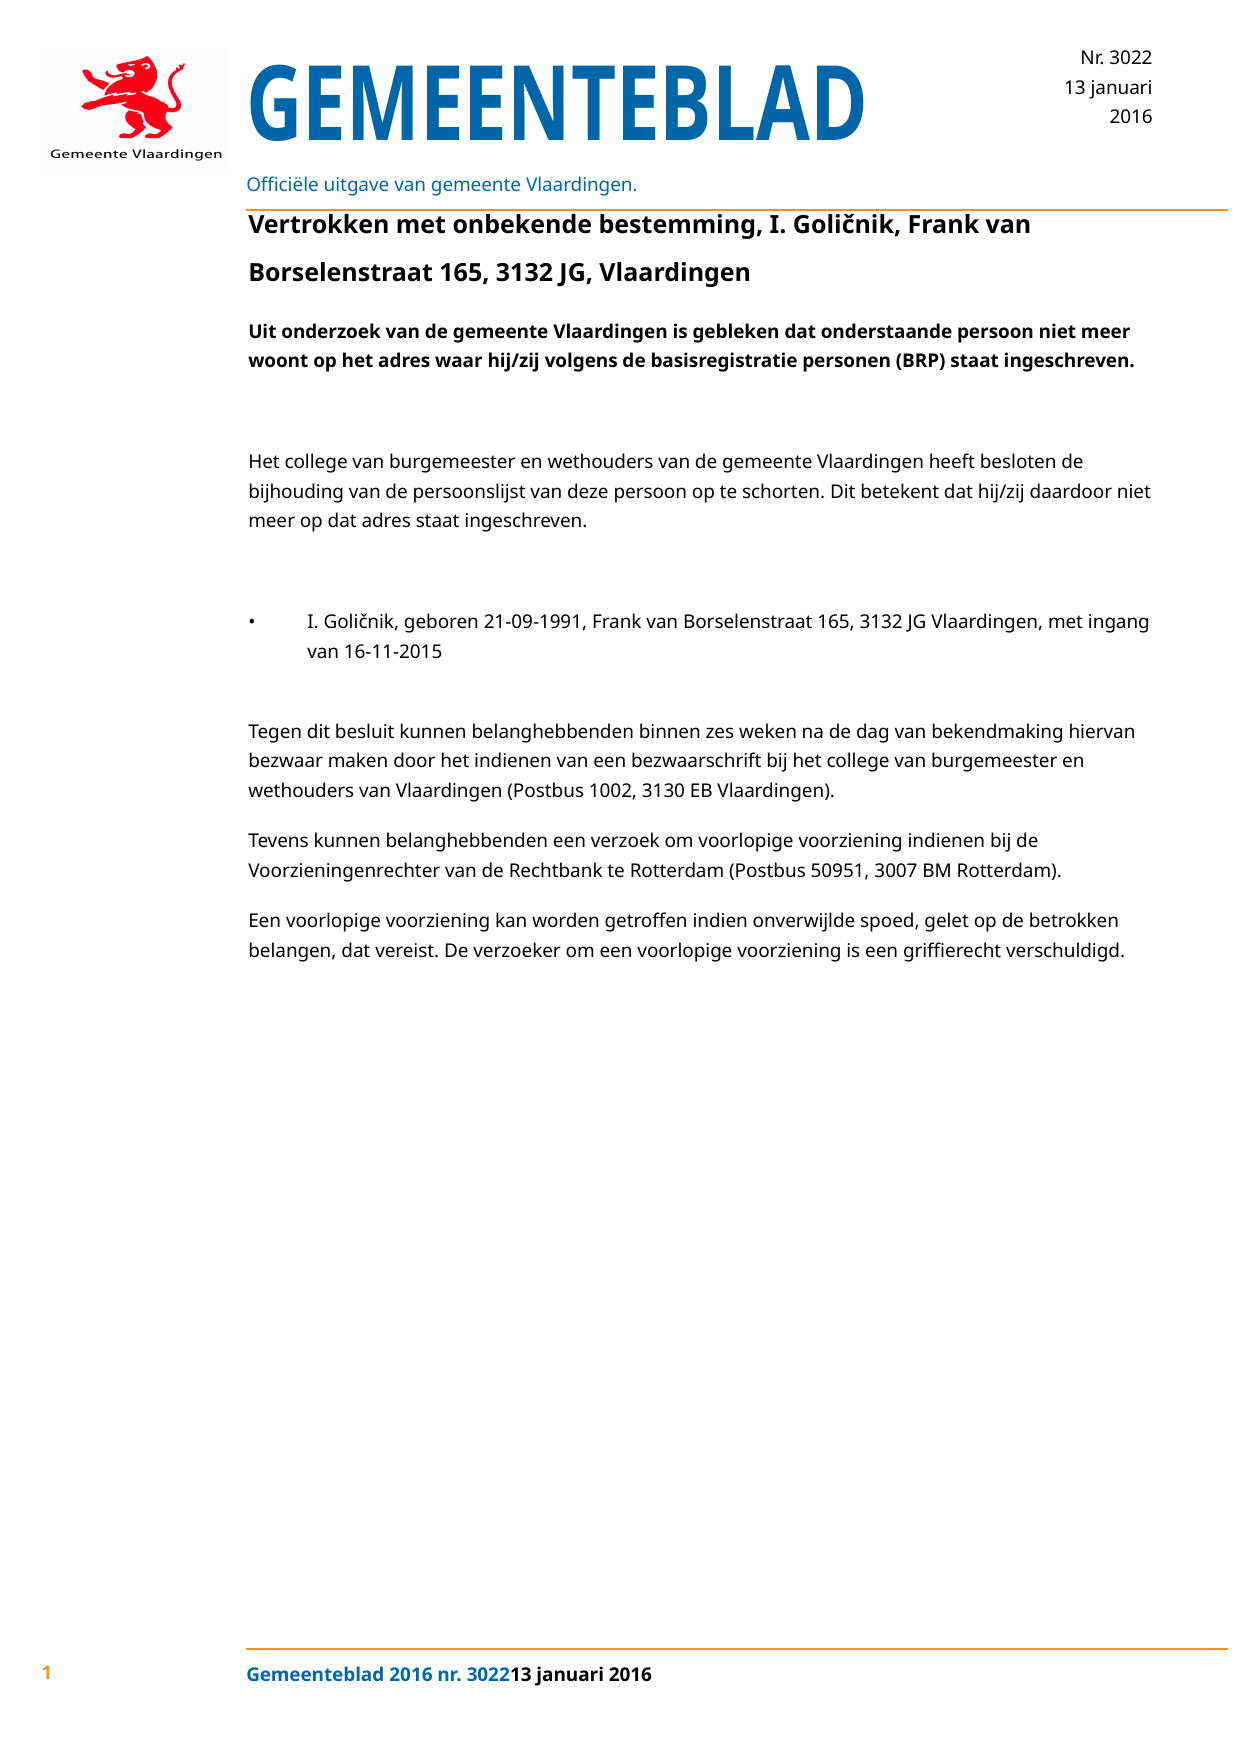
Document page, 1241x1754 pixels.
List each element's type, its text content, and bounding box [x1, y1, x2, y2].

text Het college van burgemeester en wethouders van de gemeente Vlaardingen heeft besloten de bijhouding van de persoonslijst van deze persoon op te schorten. Dit betekent dat hij/zij daardoor niet meer op dat adres staat ingeschreven. [248, 448, 1152, 533]
list I. Goličnik, geboren 21-09-1991, Frank van Borselenstraat 165, 3132 JG Vlaardingen, met ingang van 16-11-2015 [248, 608, 1152, 664]
text Uit onderzoek van de gemeente Vlaardingen is gebleken dat onderstaande persoon niet meer woont op het adres waar hij/zij volgens de basisregistratie personen (BRP) staat ingeschreven. [248, 318, 1152, 373]
picture [41, 47, 231, 172]
text Tegen dit besluit kunnen belanghebbenden binnen zes weken na de dag van bekendmaking hiervan bezwaar maken door het indienen van een bezwaarschrift bij het college van burgemeester en wethouders van Vlaardingen (Postbus 1002, 3130 EB Vlaardingen). [248, 718, 1152, 803]
text Vertrokken met onbekende bestemming, I. Goličnik, Frank van Borselenstraat 165, 3132 JG, Vlaardingen [248, 211, 1152, 288]
text Een voorlopige voorziening kan worden getroffen indien onverwijlde spoed, gelet op de betrokken belangen, dat vereist. De verzoeker om een voorlopige voorziening is een griffierecht verschuldigd. [248, 907, 1152, 963]
text Tevens kunnen belanghebbenden een verzoek om voorlopige voorziening indienen bij de Voorzieningenrechter van de Rechtbank te Rotterdam (Postbus 50951, 3007 BM Rotterdam). [248, 827, 1152, 883]
